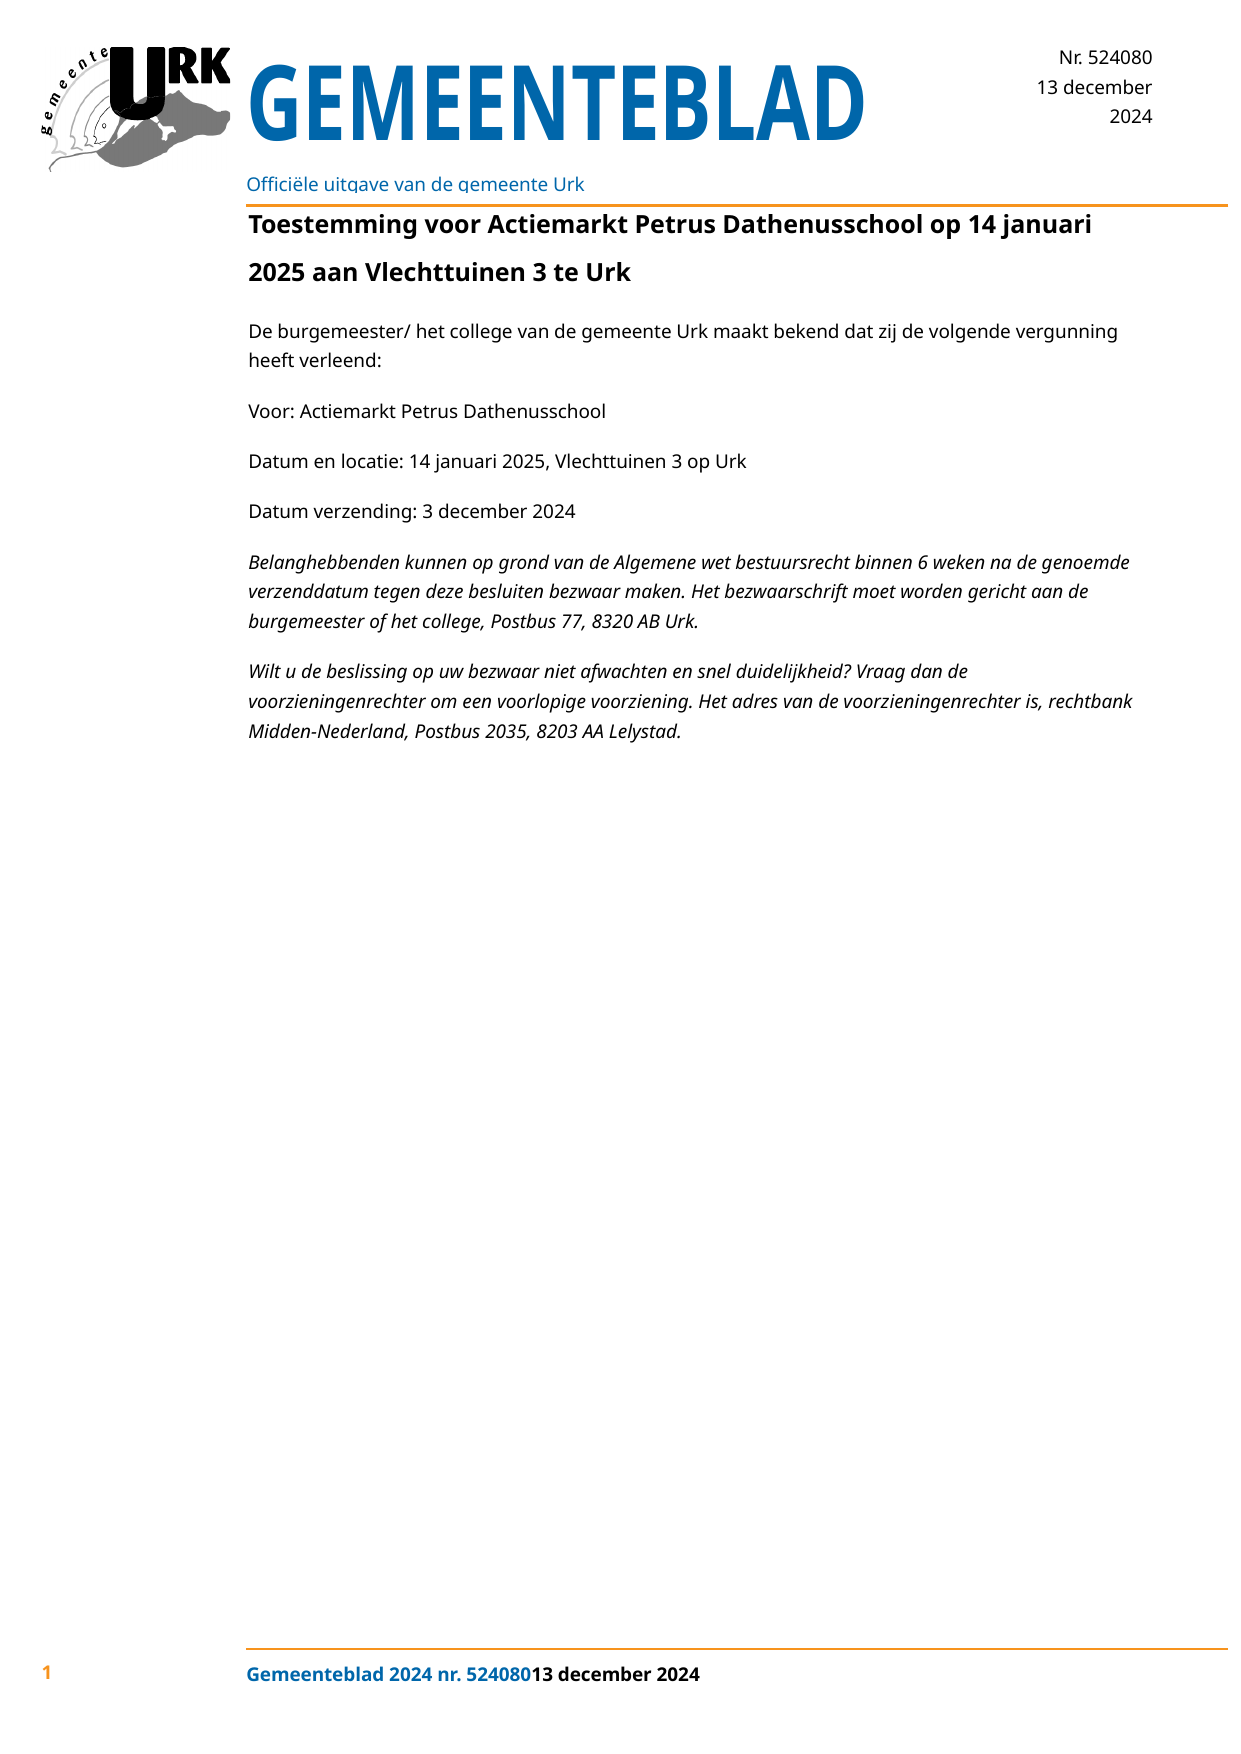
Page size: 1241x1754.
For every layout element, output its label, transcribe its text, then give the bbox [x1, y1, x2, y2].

picture [41, 47, 231, 172]
text Toestemming voor Actiemarkt Petrus Dathenusschool op 14 januari 2025 aan Vlechttuinen 3 te Urk [248, 207, 1152, 288]
text De burgemeester/ het college van de gemeente Urk maakt bekend dat zij de volgende vergunning heeft verleend: [248, 318, 1152, 373]
text Voor: Actiemarkt Petrus Dathenusschool [248, 398, 1152, 424]
text Belanghebbenden kunnen op grond van de Algemene wet bestuursrecht binnen 6 weken na de genoemde verzenddatum tegen deze besluiten bezwaar maken. Het bezwaarschrift moet worden gericht aan de burgemeester of het college, Postbus 77, 8320 AB Urk. [248, 549, 1152, 634]
text Wilt u de beslissing op uw bezwaar niet afwachten en snel duidelijkheid? Vraag dan de voorzieningenrechter om een voorlopige voorziening. Het adres van de voorzieningenrechter is, rechtbank Midden-Nederland, Postbus 2035, 8203 AA Lelystad. [248, 659, 1152, 744]
text Datum en locatie: 14 januari 2025, Vlechttuinen 3 op Urk [248, 448, 1152, 474]
text Datum verzending: 3 december 2024 [248, 499, 1152, 524]
